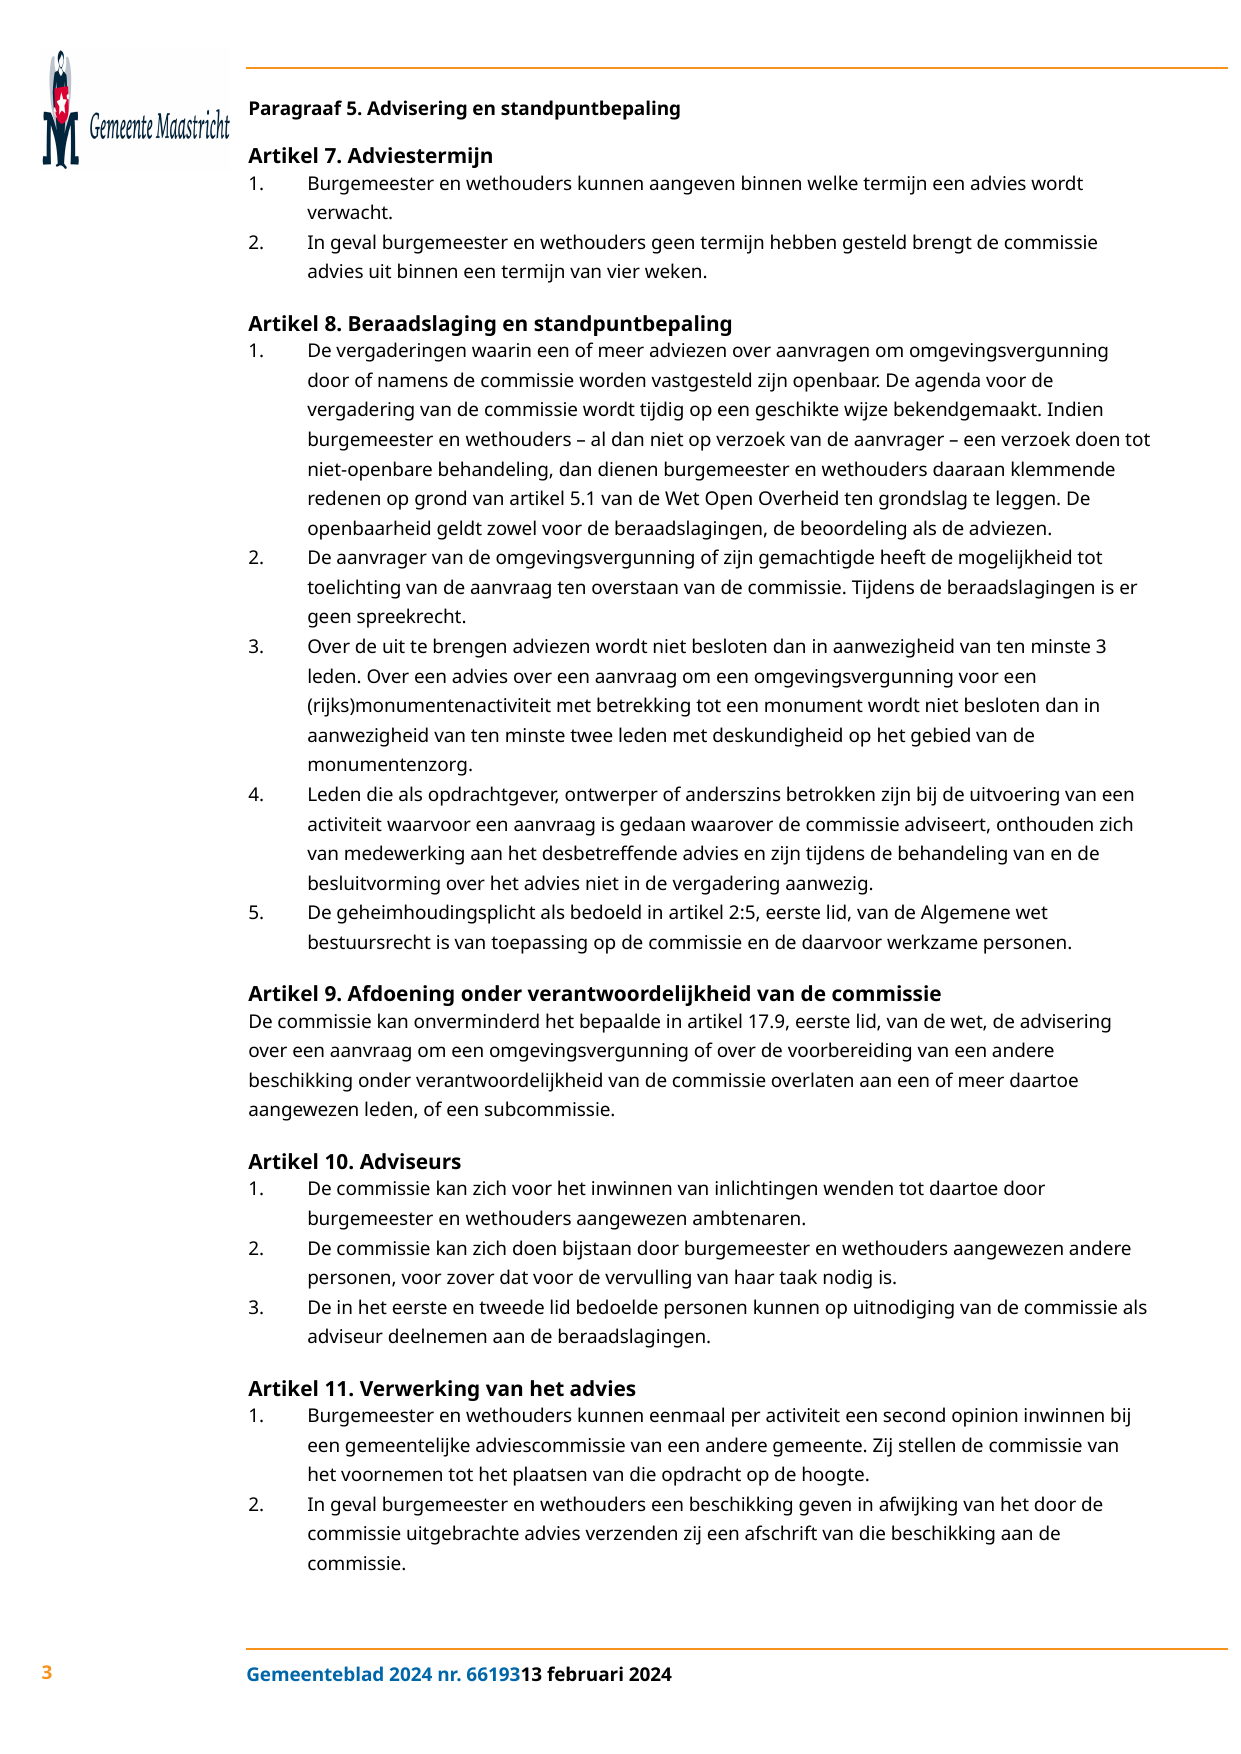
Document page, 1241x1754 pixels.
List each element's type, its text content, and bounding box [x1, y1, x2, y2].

text Artikel 8. Beraadslaging en standpuntbepaling [248, 309, 1152, 337]
list De in het eerste en tweede lid bedoelde personen kunnen op uitnodiging van de commissie als adviseur deelnemen aan de beraadslagingen. [248, 1294, 1152, 1349]
text Paragraaf 5. Advisering en standpuntbepaling [248, 95, 1152, 121]
list Over de uit te brengen adviezen wordt niet besloten dan in aanwezigheid van ten minste 3 leden. Over een advies over een aanvraag om een omgevingsvergunning voor een (rijks)monumentenactiviteit met betrekking tot een monument wordt niet besloten dan in aanwezigheid van ten minste twee leden met deskundigheid op het gebied van de monumentenzorg. [248, 633, 1152, 777]
list De aanvrager van de omgevingsvergunning of zijn gemachtigde heeft de mogelijkheid tot toelichting van de aanvraag ten overstaan van de commissie. Tijdens de beraadslagingen is er geen spreekrecht. [248, 544, 1152, 629]
list Burgemeester en wethouders kunnen eenmaal per activiteit een second opinion inwinnen bij een gemeentelijke adviescommissie van een andere gemeente. Zij stellen de commissie van het voornemen tot het plaatsen van die opdracht op de hoogte. [248, 1402, 1152, 1487]
list De commissie kan zich voor het inwinnen van inlichtingen wenden tot daartoe door burgemeester en wethouders aangewezen ambtenaren. [248, 1176, 1152, 1231]
picture [41, 47, 231, 172]
text Artikel 7. Adviestermijn [248, 141, 1152, 170]
list In geval burgemeester en wethouders een beschikking geven in afwijking van het door de commissie uitgebrachte advies verzenden zij een afschrift van die beschikking aan de commissie. [248, 1491, 1152, 1576]
text Artikel 10. Adviseurs [248, 1147, 1152, 1176]
list In geval burgemeester en wethouders geen termijn hebben gesteld brengt de commissie advies uit binnen een termijn van vier weken. [248, 229, 1152, 284]
list De geheimhoudingsplicht als bedoeld in artikel 2:5, eerste lid, van de Algemene wet bestuursrecht is van toepassing op de commissie en de daarvoor werkzame personen. [248, 899, 1152, 955]
list De vergaderingen waarin een of meer adviezen over aanvragen om omgevingsvergunning door of namens de commissie worden vastgesteld zijn openbaar. De agenda voor de vergadering van de commissie wordt tijdig op een geschikte wijze bekendgemaakt. Indien burgemeester en wethouders – al dan niet op verzoek van de aanvrager – een verzoek doen tot niet-openbare behandeling, dan dienen burgemeester en wethouders daaraan klemmende redenen op grond van artikel 5.1 van de Wet Open Overheid ten grondslag te leggen. De openbaarheid geldt zowel voor de beraadslagingen, de beoordeling als de adviezen. [248, 337, 1152, 541]
list Burgemeester en wethouders kunnen aangeven binnen welke termijn een advies wordt verwacht. [248, 170, 1152, 225]
text Artikel 9. Afdoening onder verantwoordelijkheid van de commissie [248, 979, 1152, 1008]
text Artikel 11. Verwerking van het advies [248, 1374, 1152, 1402]
list Leden die als opdrachtgever, ontwerper of anderszins betrokken zijn bij de uitvoering van een activiteit waarvoor een aanvraag is gedaan waarover de commissie adviseert, onthouden zich van medewerking aan het desbetreffende advies en zijn tijdens de behandeling van en de besluitvorming over het advies niet in de vergadering aanwezig. [248, 781, 1152, 896]
list De commissie kan zich doen bijstaan door burgemeester en wethouders aangewezen andere personen, voor zover dat voor de vervulling van haar taak nodig is. [248, 1235, 1152, 1290]
text De commissie kan onverminderd het bepaalde in artikel 17.9, eerste lid, van de wet, de advisering over een aanvraag om een omgevingsvergunning of over de voorbereiding van een andere beschikking onder verantwoordelijkheid van de commissie overlaten aan een of meer daartoe aangewezen leden, of een subcommissie. [248, 1008, 1152, 1122]
